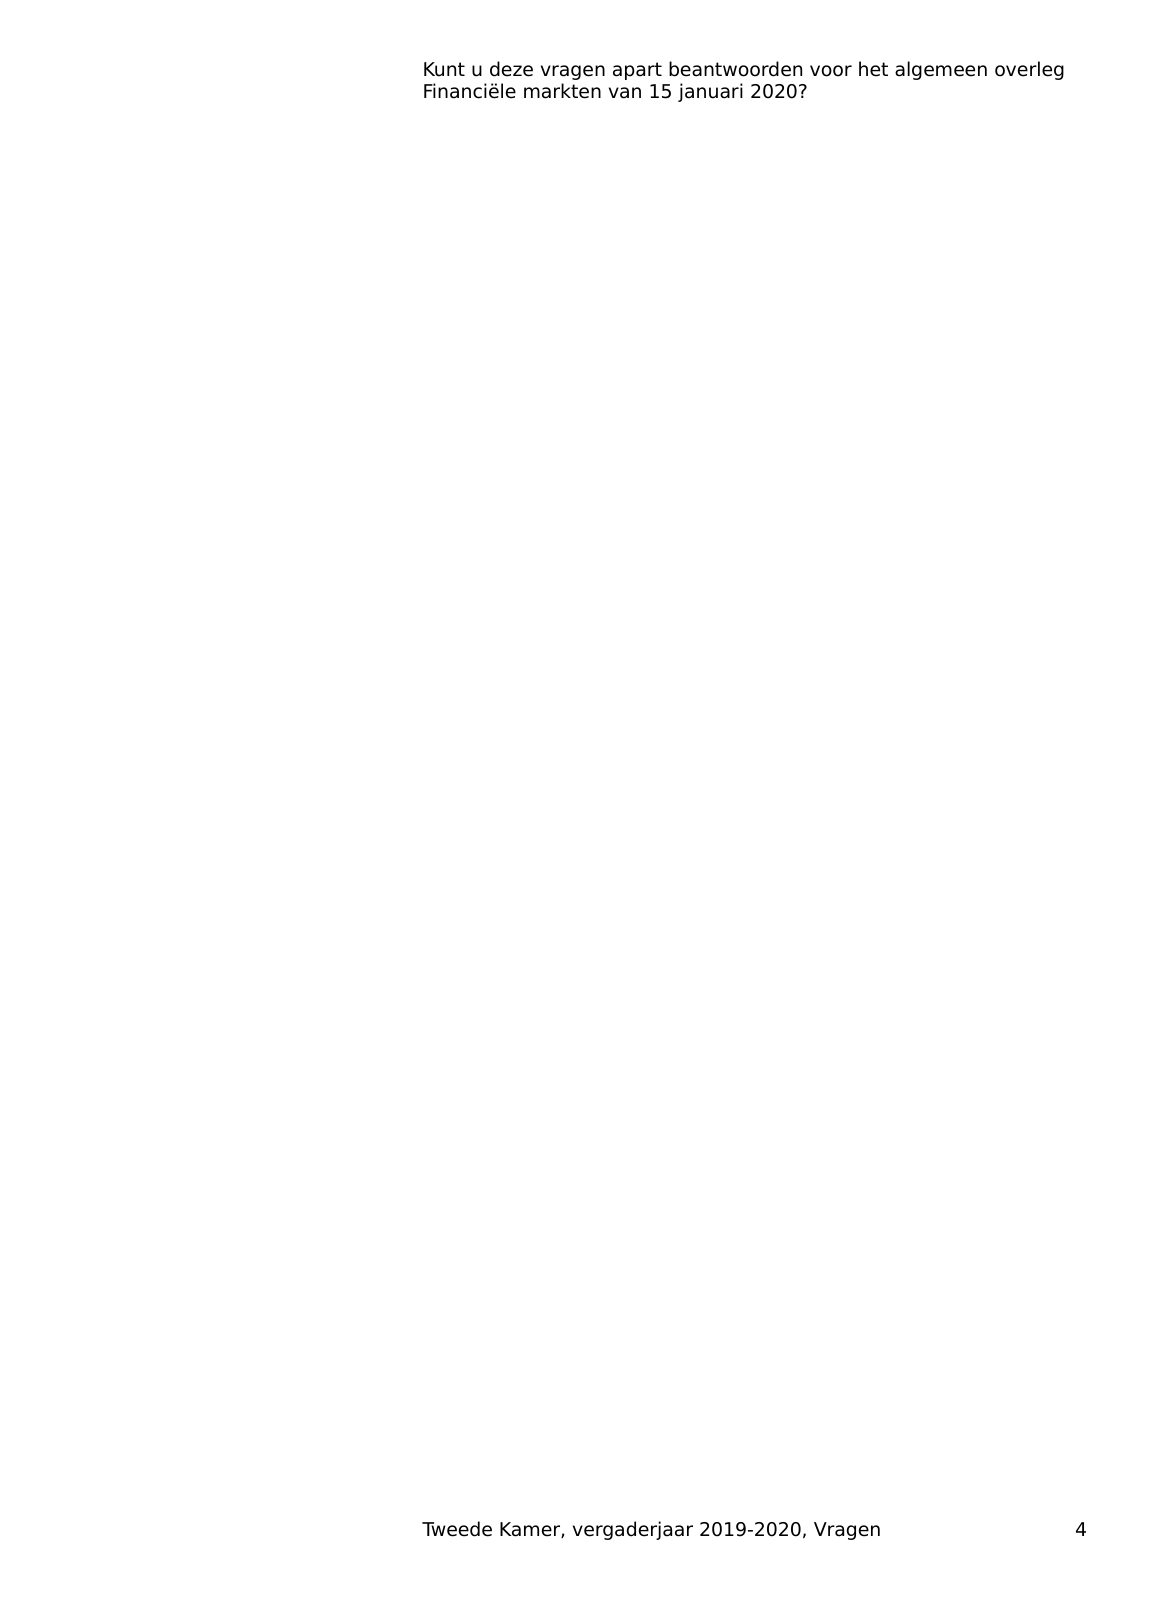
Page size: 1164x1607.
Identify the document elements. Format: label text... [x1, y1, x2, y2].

text Kunt u deze vragen apart beantwoorden voor het algemeen overleg Financiële markten van 15 januari 2020? [422, 59, 1087, 103]
